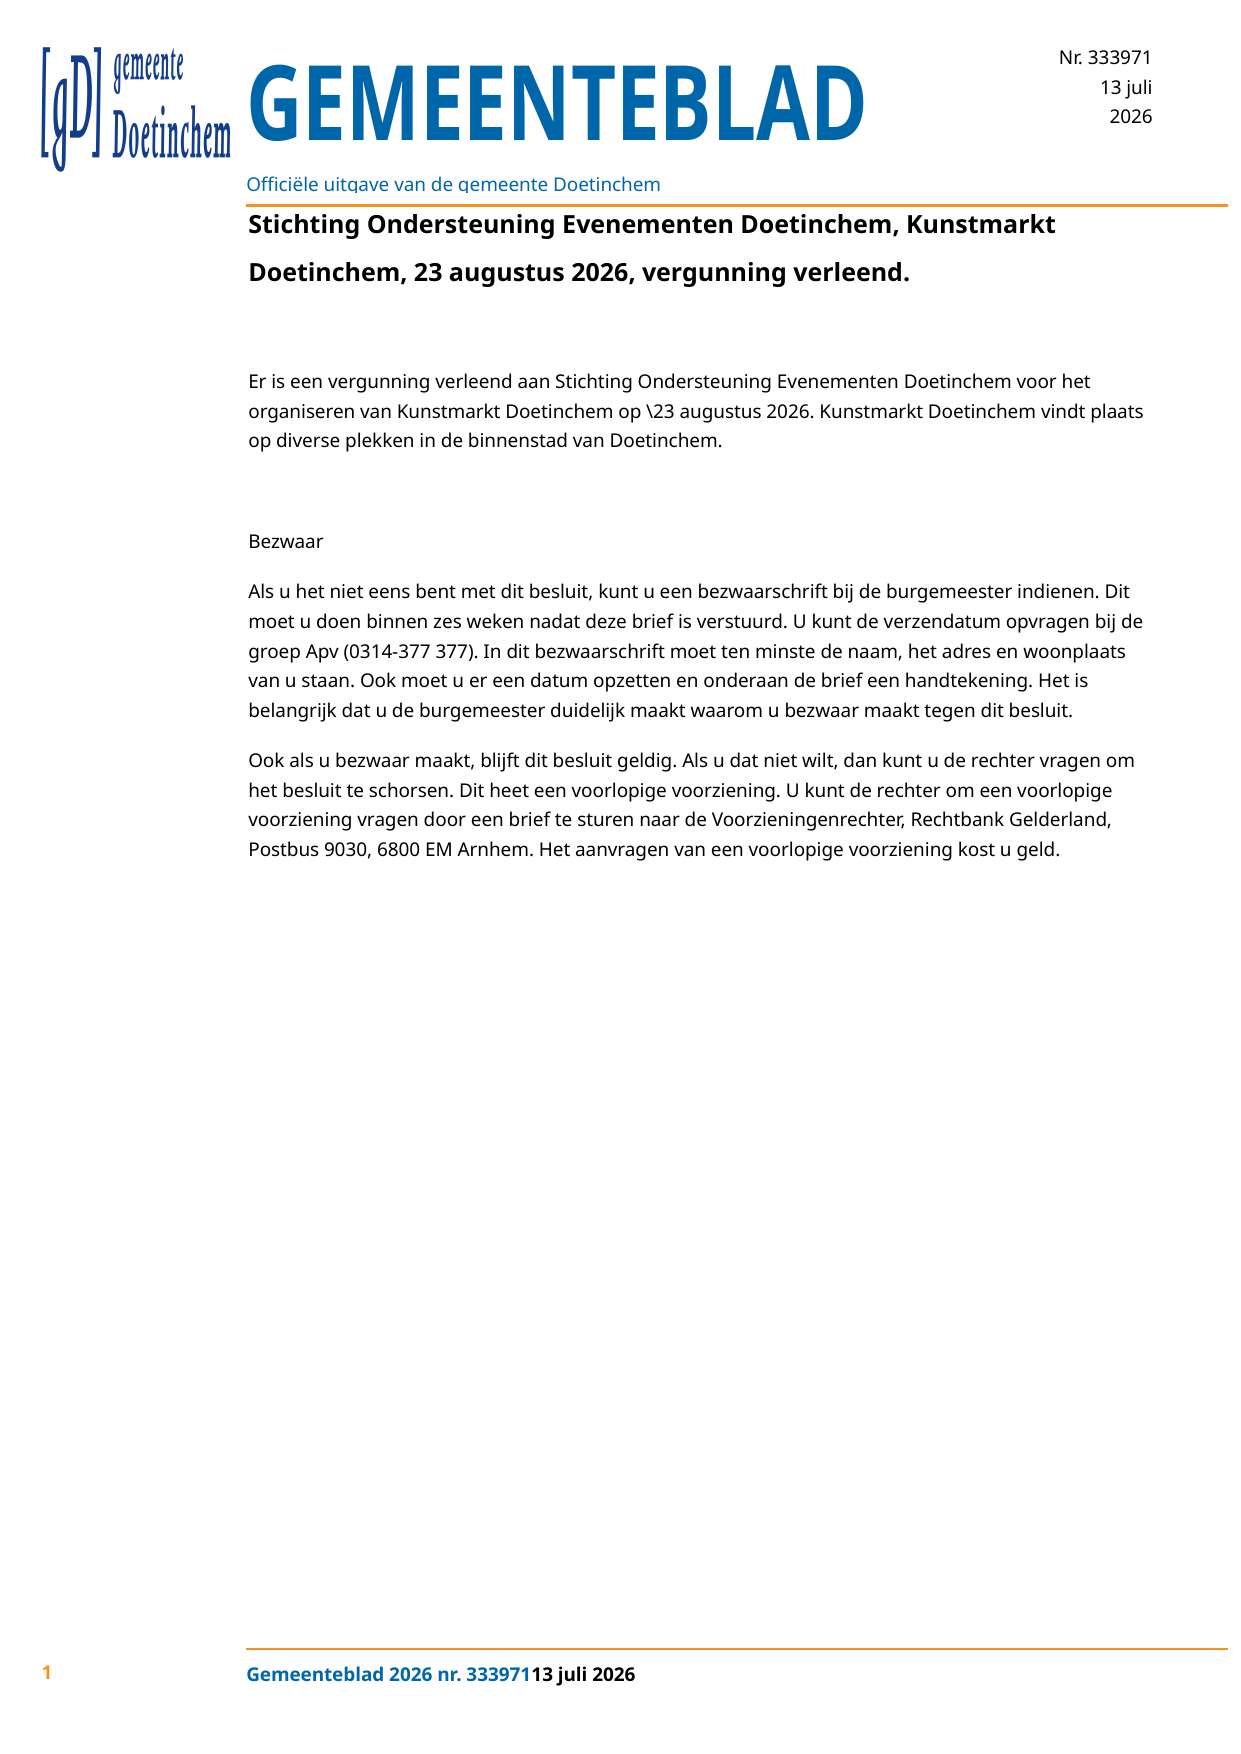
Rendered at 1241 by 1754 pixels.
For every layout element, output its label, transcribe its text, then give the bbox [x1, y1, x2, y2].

text Bezwaar [248, 528, 1152, 554]
text Er is een vergunning verleend aan Stichting Ondersteuning Evenementen Doetinchem voor het organiseren van Kunstmarkt Doetinchem op \23 augustus 2026. Kunstmarkt Doetinchem vindt plaats op diverse plekken in de binnenstad van Doetinchem. [248, 368, 1152, 453]
picture [41, 47, 231, 172]
text Ook als u bezwaar maakt, blijft dit besluit geldig. Als u dat niet wilt, dan kunt u de rechter vragen om het besluit te schorsen. Dit heet een voorlopige voorziening. U kunt de rechter om een voorlopige voorziening vragen door een brief te sturen naar de Voorzieningenrechter, Rechtbank Gelderland, Postbus 9030, 6800 EM Arnhem. Het aanvragen van een voorlopige voorziening kost u geld. [248, 747, 1152, 862]
text Als u het niet eens bent met dit besluit, kunt u een bezwaarschrift bij de burgemeester indienen. Dit moet u doen binnen zes weken nadat deze brief is verstuurd. U kunt de verzendatum opvragen bij de groep Apv (0314-377 377). In dit bezwaarschrift moet ten minste de naam, het adres en woonplaats van u staan. Ook moet u er een datum opzetten en onderaan de brief een handtekening. Het is belangrijk dat u de burgemeester duidelijk maakt waarom u bezwaar maakt tegen dit besluit. [248, 579, 1152, 723]
text Stichting Ondersteuning Evenementen Doetinchem, Kunstmarkt Doetinchem, 23 augustus 2026, vergunning verleend. [248, 207, 1152, 288]
